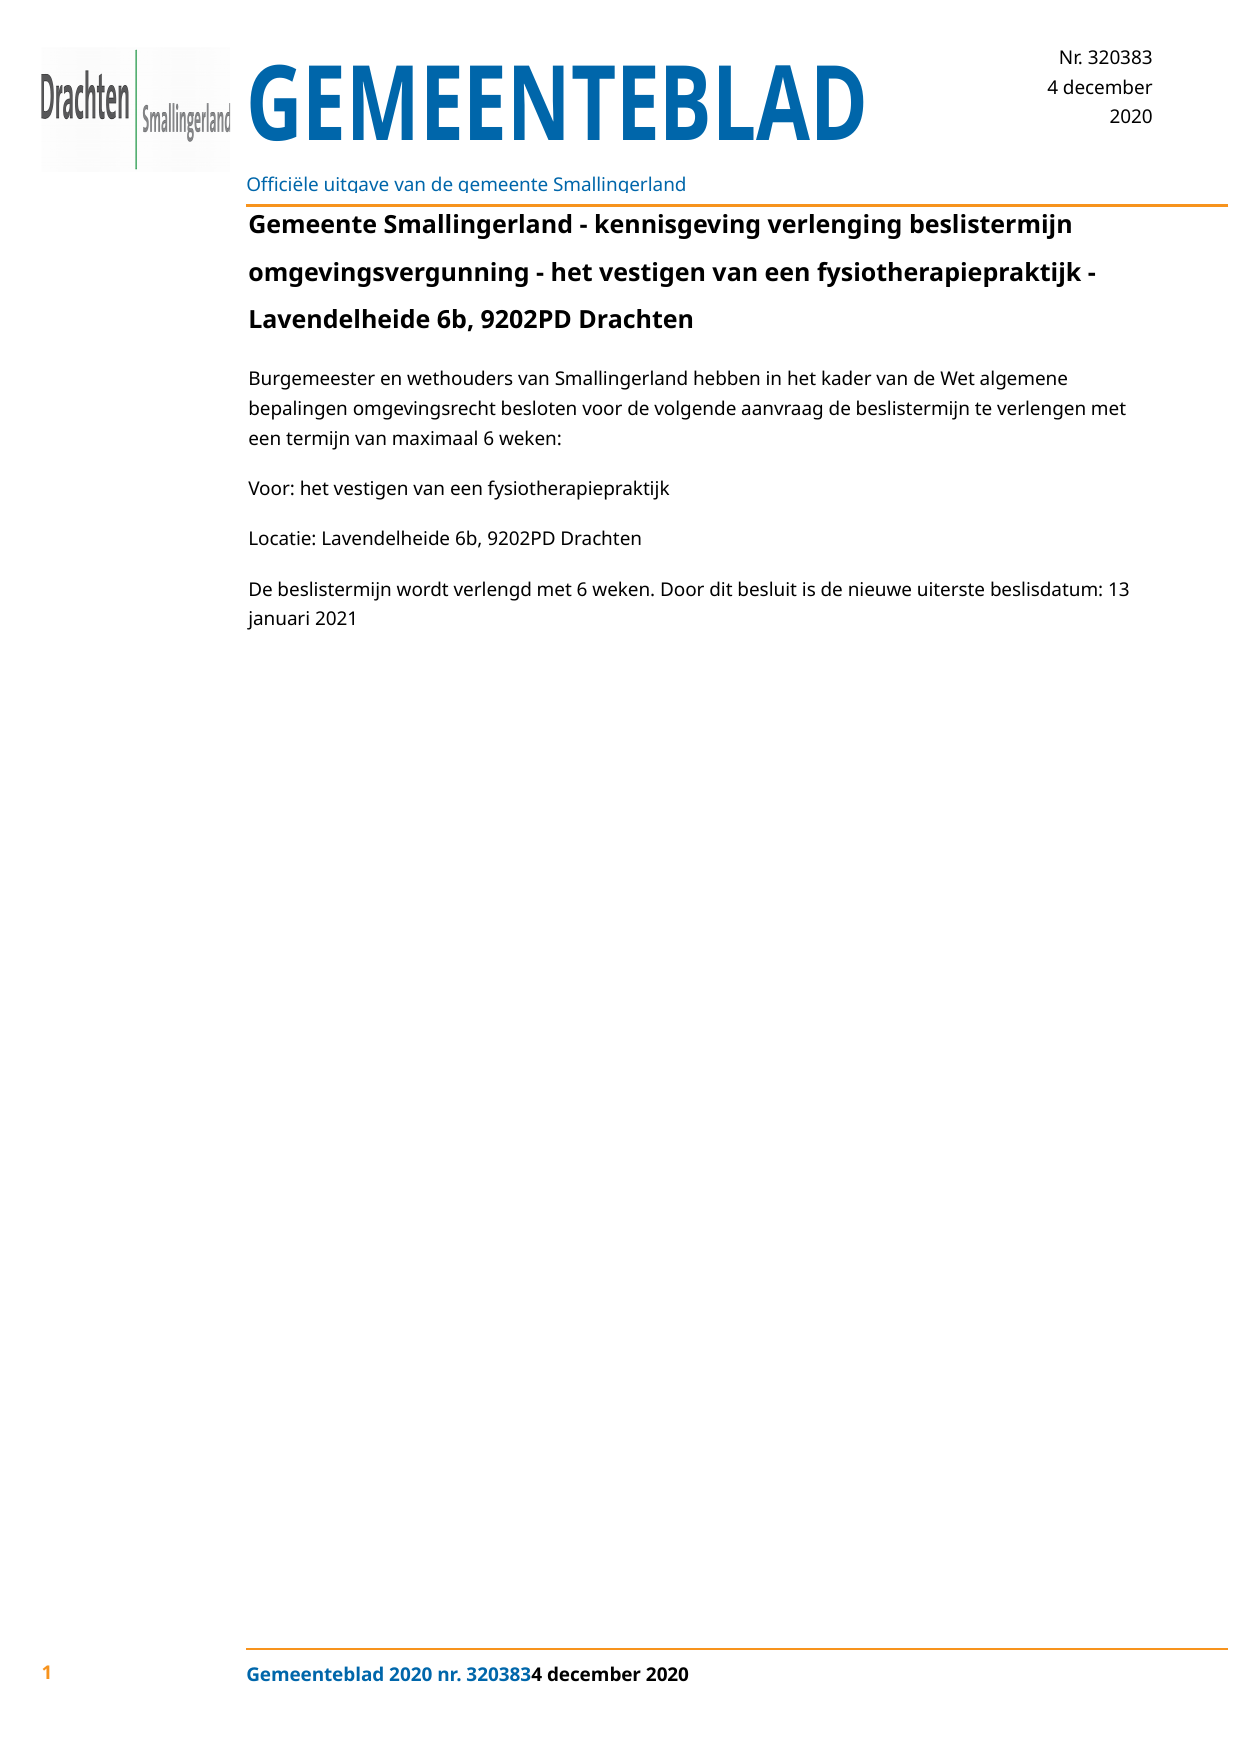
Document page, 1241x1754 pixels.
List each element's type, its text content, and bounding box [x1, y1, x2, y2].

text Gemeente Smallingerland - kennisgeving verlenging beslistermijn omgevingsvergunning - het vestigen van een fysiotherapiepraktijk - Lavendelheide 6b, 9202PD Drachten [248, 207, 1152, 336]
text Locatie: Lavendelheide 6b, 9202PD Drachten [248, 526, 1152, 551]
text Voor: het vestigen van een fysiotherapiepraktijk [248, 475, 1152, 501]
text De beslistermijn wordt verlengd met 6 weken. Door dit besluit is de nieuwe uiterste beslisdatum: 13 januari 2021 [248, 576, 1152, 631]
picture [41, 47, 231, 172]
text Burgemeester en wethouders van Smallingerland hebben in het kader van de Wet algemene bepalingen omgevingsrecht besloten voor de volgende aanvraag de beslistermijn te verlengen met een termijn van maximaal 6 weken: [248, 366, 1152, 450]
